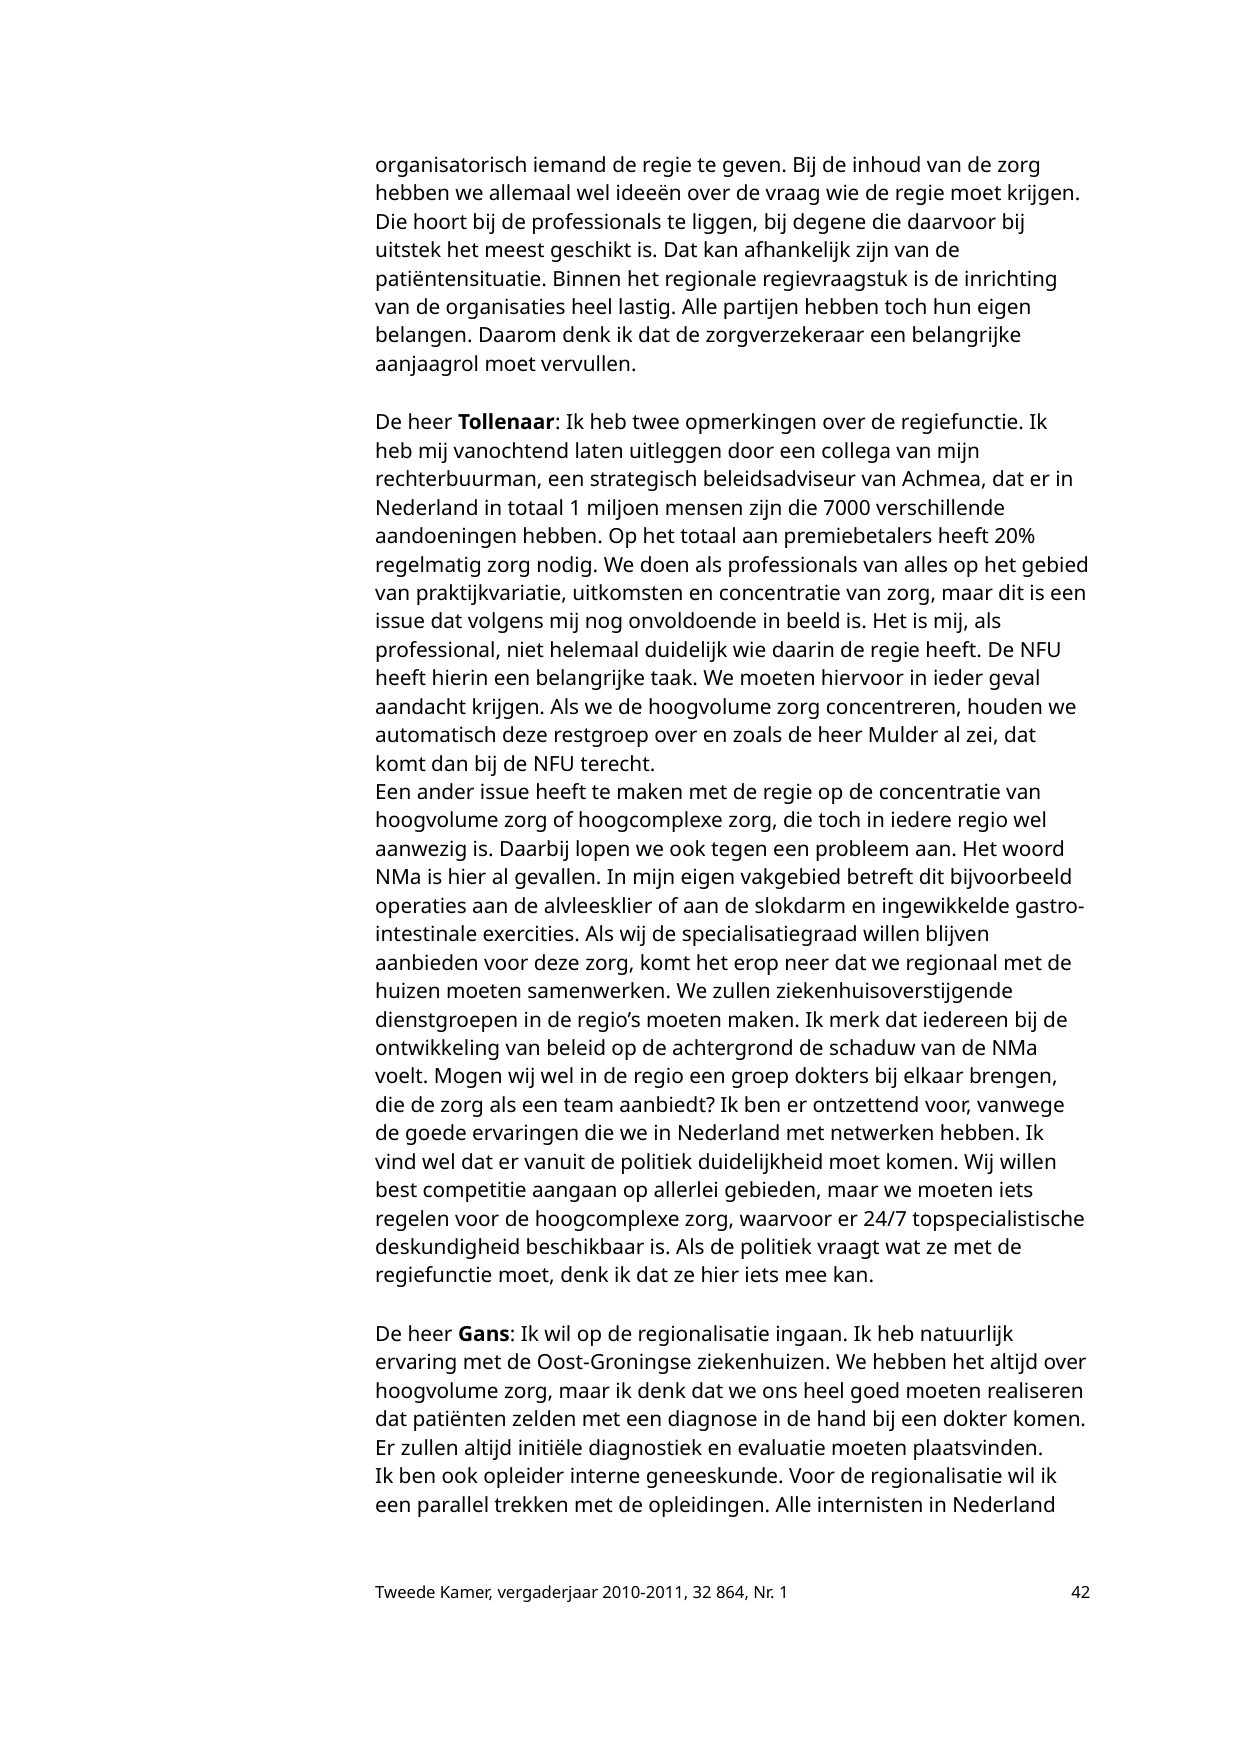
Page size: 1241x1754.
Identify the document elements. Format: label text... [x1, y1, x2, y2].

text De heer Tollenaar: Ik heb twee opmerkingen over de regiefunctie. Ik heb mij vanochtend laten uitleggen door een collega van mijn rechterbuurman, een strategisch beleidsadviseur van Achmea, dat er in Nederland in totaal 1 miljoen mensen zijn die 7000 verschillende aandoeningen hebben. Op het totaal aan premiebetalers heeft 20% regelmatig zorg nodig. We doen als professionals van alles op het gebied van praktijkvariatie, uitkomsten en concentratie van zorg, maar dit is een issue dat volgens mij nog onvoldoende in beeld is. Het is mij, als professional, niet helemaal duidelijk wie daarin de regie heeft. De NFU heeft hierin een belangrijke taak. We moeten hiervoor in ieder geval aandacht krijgen. Als we de hoogvolume zorg concentreren, houden we automatisch deze restgroep over en zoals de heer Mulder al zei, dat komt dan bij de NFU terecht. [375, 407, 1090, 777]
text De heer Gans: Ik wil op de regionalisatie ingaan. Ik heb natuurlijk ervaring met de Oost-Groningse ziekenhuizen. We hebben het altijd over hoogvolume zorg, maar ik denk dat we ons heel goed moeten realiseren dat patiënten zelden met een diagnose in de hand bij een dokter komen. Er zullen altijd initiële diagnostiek en evaluatie moeten plaatsvinden. [375, 1319, 1090, 1461]
text organisatorisch iemand de regie te geven. Bij de inhoud van de zorg hebben we allemaal wel ideeën over de vraag wie de regie moet krijgen. Die hoort bij de professionals te liggen, bij degene die daarvoor bij uitstek het meest geschikt is. Dat kan afhankelijk zijn van de patiëntensituatie. Binnen het regionale regievraagstuk is de inrichting van de organisaties heel lastig. Alle partijen hebben toch hun eigen belangen. Daarom denk ik dat de zorgverzekeraar een belangrijke aanjaagrol moet vervullen. [375, 150, 1090, 377]
text Ik ben ook opleider interne geneeskunde. Voor de regionalisatie wil ik een parallel trekken met de opleidingen. Alle internisten in Nederland [375, 1461, 1090, 1518]
text Een ander issue heeft te maken met de regie op de concentratie van hoogvolume zorg of hoogcomplexe zorg, die toch in iedere regio wel aanwezig is. Daarbij lopen we ook tegen een probleem aan. Het woord NMa is hier al gevallen. In mijn eigen vakgebied betreft dit bijvoorbeeld operaties aan de alvleesklier of aan de slokdarm en ingewikkelde gastro-intestinale exercities. Als wij de specialisatiegraad willen blijven aanbieden voor deze zorg, komt het erop neer dat we regionaal met de huizen moeten samenwerken. We zullen ziekenhuisoverstijgende dienstgroepen in de regio’s moeten maken. Ik merk dat iedereen bij de ontwikkeling van beleid op de achtergrond de schaduw van de NMa voelt. Mogen wij wel in de regio een groep dokters bij elkaar brengen, die de zorg als een team aanbiedt? Ik ben er ontzettend voor, vanwege de goede ervaringen die we in Nederland met netwerken hebben. Ik vind wel dat er vanuit de politiek duidelijkheid moet komen. Wij willen best competitie aangaan op allerlei gebieden, maar we moeten iets regelen voor de hoogcomplexe zorg, waarvoor er 24/7 topspecialistische deskundigheid beschikbaar is. Als de politiek vraagt wat ze met de regiefunctie moet, denk ik dat ze hier iets mee kan. [375, 777, 1090, 1289]
